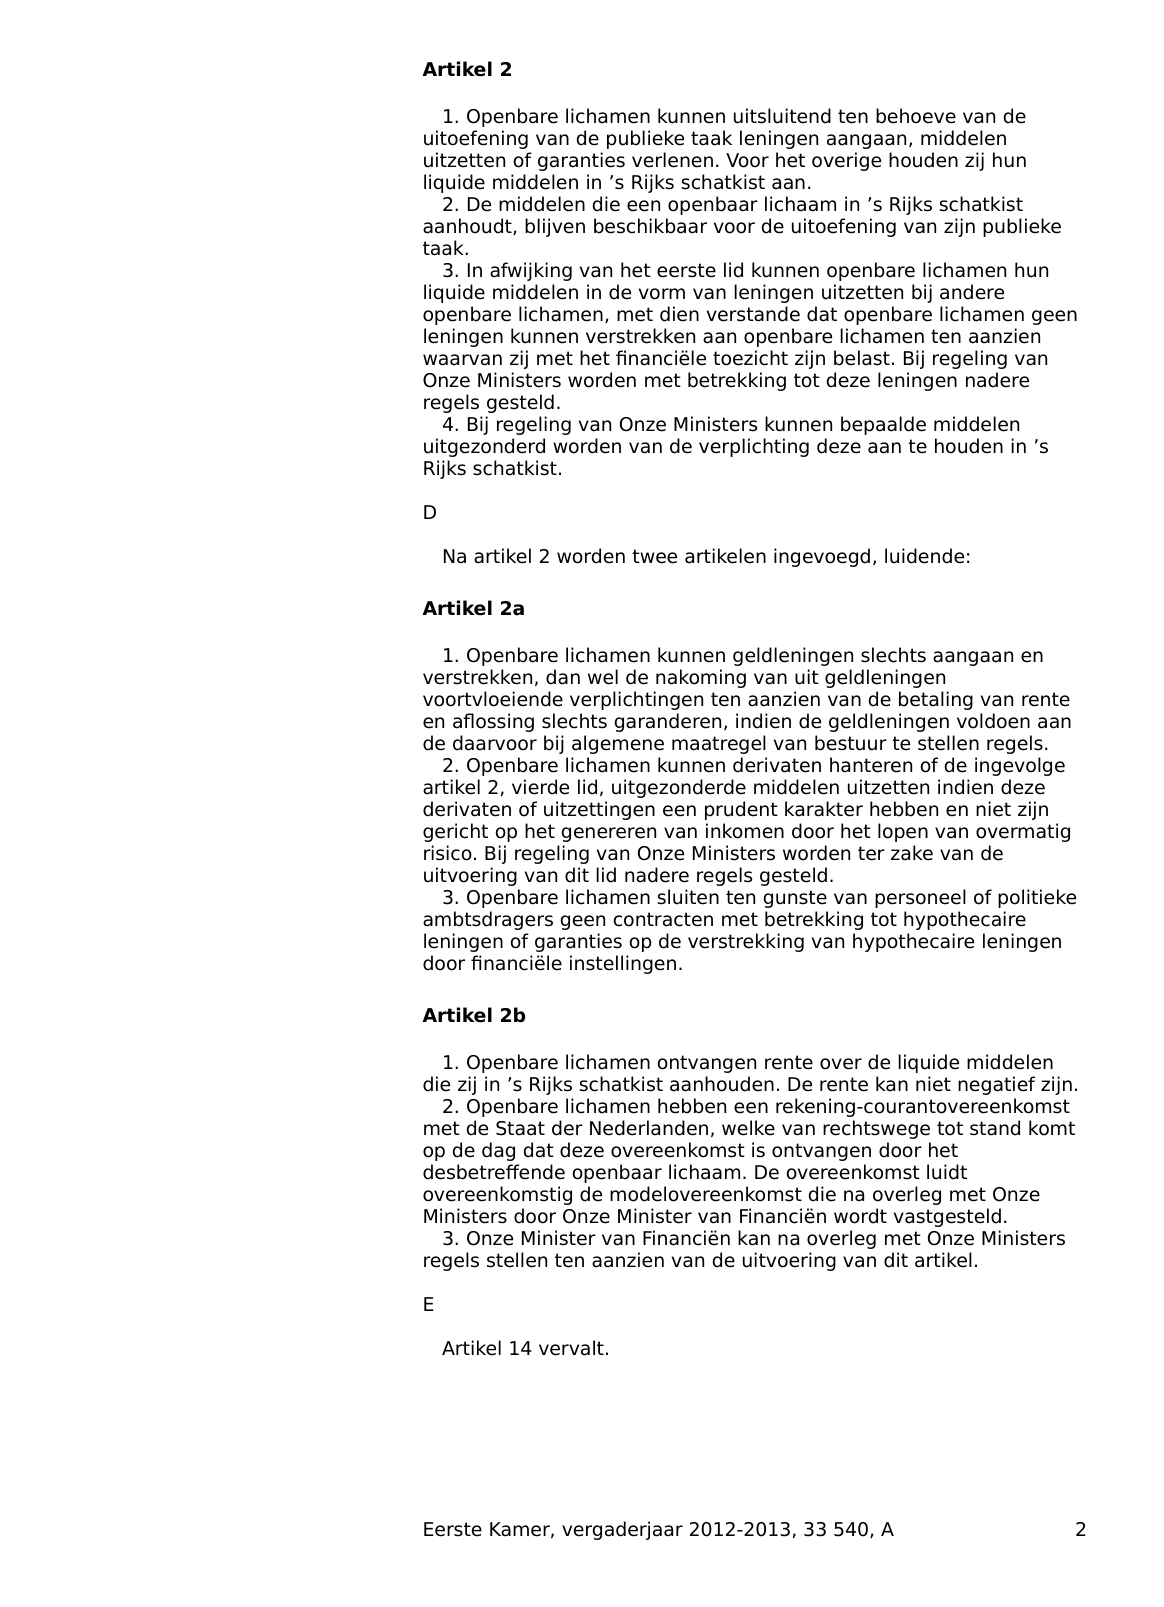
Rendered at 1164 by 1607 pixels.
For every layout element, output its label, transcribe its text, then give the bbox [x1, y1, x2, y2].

text 2. Openbare lichamen kunnen derivaten hanteren of de ingevolge artikel 2, vierde lid, uitgezonderde middelen uitzetten indien deze derivaten of uitzettingen een prudent karakter hebben en niet zijn gericht op het genereren van inkomen door het lopen van overmatig risico. Bij regeling van Onze Ministers worden ter zake van de uitvoering van dit lid nadere regels gesteld. [422, 755, 1087, 887]
subtitle Artikel 2b [422, 1005, 1087, 1027]
text 3. In afwijking van het eerste lid kunnen openbare lichamen hun liquide middelen in de vorm van leningen uitzetten bij andere openbare lichamen, met dien verstande dat openbare lichamen geen leningen kunnen verstrekken aan openbare lichamen ten aanzien waarvan zij met het financiële toezicht zijn belast. Bij regeling van Onze Ministers worden met betrekking tot deze leningen nadere regels gesteld. [422, 260, 1087, 414]
text E [422, 1294, 1087, 1316]
text Artikel 14 vervalt. [422, 1338, 1087, 1360]
text 2. De middelen die een openbaar lichaam in ’s Rijks schatkist aanhoudt, blijven beschikbaar voor de uitoefening van zijn publieke taak. [422, 194, 1087, 260]
text 1. Openbare lichamen kunnen uitsluitend ten behoeve van de uitoefening van de publieke taak leningen aangaan, middelen uitzetten of garanties verlenen. Voor het overige houden zij hun liquide middelen in ’s Rijks schatkist aan. [422, 106, 1087, 194]
subtitle Artikel 2 [422, 59, 1087, 81]
text 2. Openbare lichamen hebben een rekening-courantovereenkomst met de Staat der Nederlanden, welke van rechtswege tot stand komt op de dag dat deze overeenkomst is ontvangen door het desbetreffende openbaar lichaam. De overeenkomst luidt overeenkomstig de modelovereenkomst die na overleg met Onze Ministers door Onze Minister van Financiën wordt vastgesteld. [422, 1096, 1087, 1227]
text 4. Bij regeling van Onze Ministers kunnen bepaalde middelen uitgezonderd worden van de verplichting deze aan te houden in ’s Rijks schatkist. [422, 414, 1087, 480]
text 1. Openbare lichamen ontvangen rente over de liquide middelen die zij in ’s Rijks schatkist aanhouden. De rente kan niet negatief zijn. [422, 1052, 1087, 1096]
text 1. Openbare lichamen kunnen geldleningen slechts aangaan en verstrekken, dan wel de nakoming van uit geldleningen voortvloeiende verplichtingen ten aanzien van de betaling van rente en aflossing slechts garanderen, indien de geldleningen voldoen aan de daarvoor bij algemene maatregel van bestuur te stellen regels. [422, 645, 1087, 755]
text D [422, 502, 1087, 524]
subtitle Artikel 2a [422, 598, 1087, 620]
text 3. Onze Minister van Financiën kan na overleg met Onze Ministers regels stellen ten aanzien van de uitvoering van dit artikel. [422, 1227, 1087, 1271]
text 3. Openbare lichamen sluiten ten gunste van personeel of politieke ambtsdragers geen contracten met betrekking tot hypothecaire leningen of garanties op de verstrekking van hypothecaire leningen door financiële instellingen. [422, 887, 1087, 975]
text Na artikel 2 worden twee artikelen ingevoegd, luidende: [422, 546, 1087, 568]
